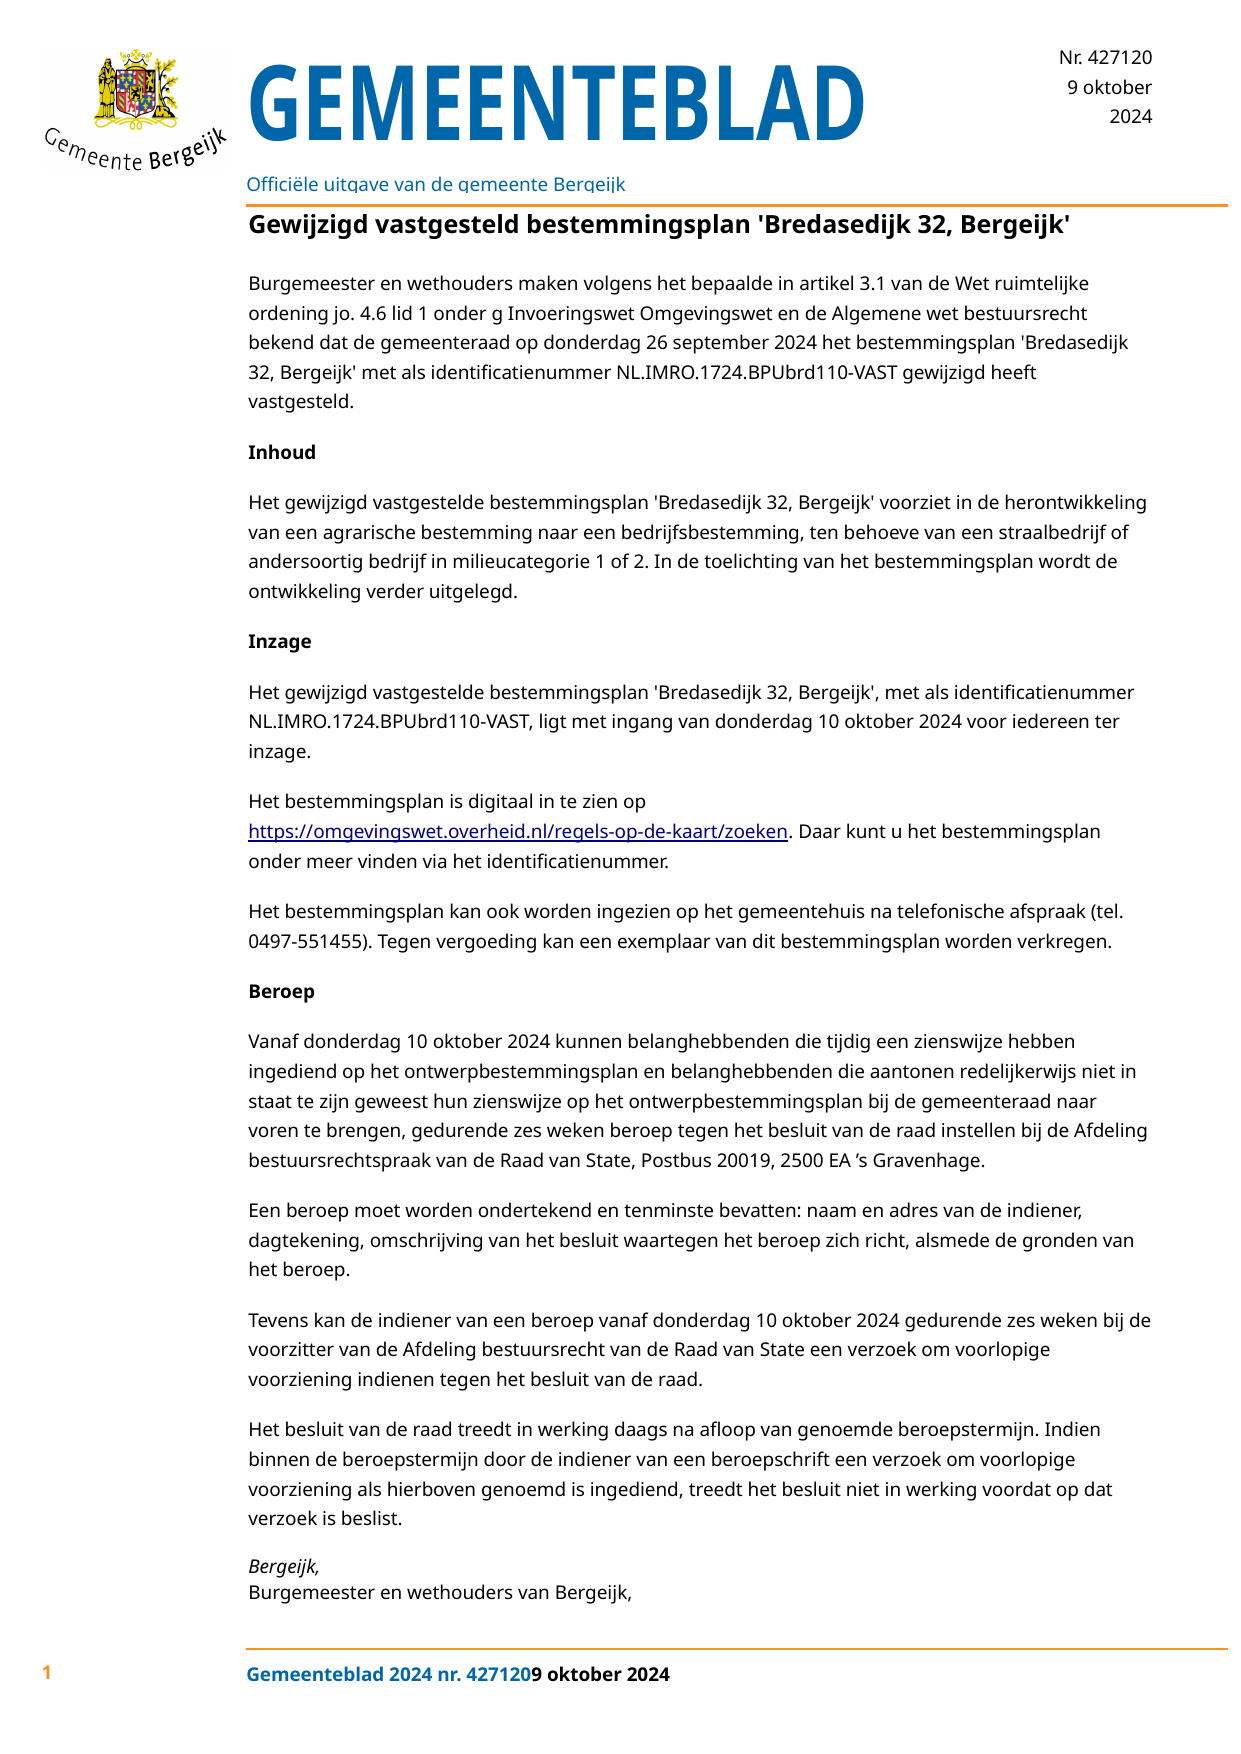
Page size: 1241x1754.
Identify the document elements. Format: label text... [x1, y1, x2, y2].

text Het bestemmingsplan kan ook worden ingezien op het gemeentehuis na telefonische afspraak (tel. 0497-551455). Tegen vergoeding kan een exemplaar van dit bestemmingsplan worden verkregen. [248, 898, 1152, 953]
text Het gewijzigd vastgestelde bestemmingsplan 'Bredasedijk 32, Bergeijk' voorziet in de herontwikkeling van een agrarische bestemming naar een bedrijfsbestemming, ten behoeve van een straalbedrijf of andersoortig bedrijf in milieucategorie 1 of 2. In de toelichting van het bestemmingsplan wordt de ontwikkeling verder uitgelegd. [248, 489, 1152, 604]
text Het bestemmingsplan is digitaal in te zien op https://omgevingswet.overheid.nl/regels-op-de-kaart/zoeken. Daar kunt u het bestemmingsplan onder meer vinden via het identificatienummer. [248, 789, 1152, 873]
text Inzage [248, 629, 1152, 654]
text Een beroep moet worden ondertekend en tenminste bevatten: naam en adres van de indiener, dagtekening, omschrijving van het besluit waartegen het beroep zich richt, alsmede de gronden van het beroep. [248, 1197, 1152, 1282]
text Beroep [248, 978, 1152, 1004]
text Gewijzigd vastgesteld bestemmingsplan 'Bredasedijk 32, Bergeijk' [248, 207, 1152, 241]
text Het gewijzigd vastgestelde bestemmingsplan 'Bredasedijk 32, Bergeijk', met als identificatienummer NL.IMRO.1724.BPUbrd110-VAST, ligt met ingang van donderdag 10 oktober 2024 voor iedereen ter inzage. [248, 679, 1152, 764]
text Vanaf donderdag 10 oktober 2024 kunnen belanghebbenden die tijdig een zienswijze hebben ingediend op het ontwerpbestemmingsplan en belanghebbenden die aantonen redelijkerwijs niet in staat te zijn geweest hun zienswijze op het ontwerpbestemmingsplan bij de gemeenteraad naar voren te brengen, gedurende zes weken beroep tegen het besluit van de raad instellen bij de Afdeling bestuursrechtspraak van de Raad van State, Postbus 20019, 2500 EA ’s Gravenhage. [248, 1029, 1152, 1173]
text Bergeijk, [248, 1553, 1152, 1579]
text Burgemeester en wethouders van Bergeijk, [248, 1579, 1152, 1604]
text Inhoud [248, 439, 1152, 465]
picture [41, 47, 231, 172]
text Burgemeester en wethouders maken volgens het bepaalde in artikel 3.1 van de Wet ruimtelijke ordening jo. 4.6 lid 1 onder g Invoeringswet Omgevingswet en de Algemene wet bestuursrecht bekend dat de gemeenteraad op donderdag 26 september 2024 het bestemmingsplan 'Bredasedijk 32, Bergeijk' met als identificatienummer NL.IMRO.1724.BPUbrd110-VAST gewijzigd heeft vastgesteld. [248, 270, 1152, 414]
text Tevens kan de indiener van een beroep vanaf donderdag 10 oktober 2024 gedurende zes weken bij de voorzitter van de Afdeling bestuursrecht van de Raad van State een verzoek om voorlopige voorziening indienen tegen het besluit van de raad. [248, 1307, 1152, 1392]
text Het besluit van de raad treedt in werking daags na afloop van genoemde beroepstermijn. Indien binnen de beroepstermijn door de indiener van een beroepschrift een verzoek om voorlopige voorziening als hierboven genoemd is ingediend, treedt het besluit niet in werking voordat op dat verzoek is beslist. [248, 1417, 1152, 1531]
